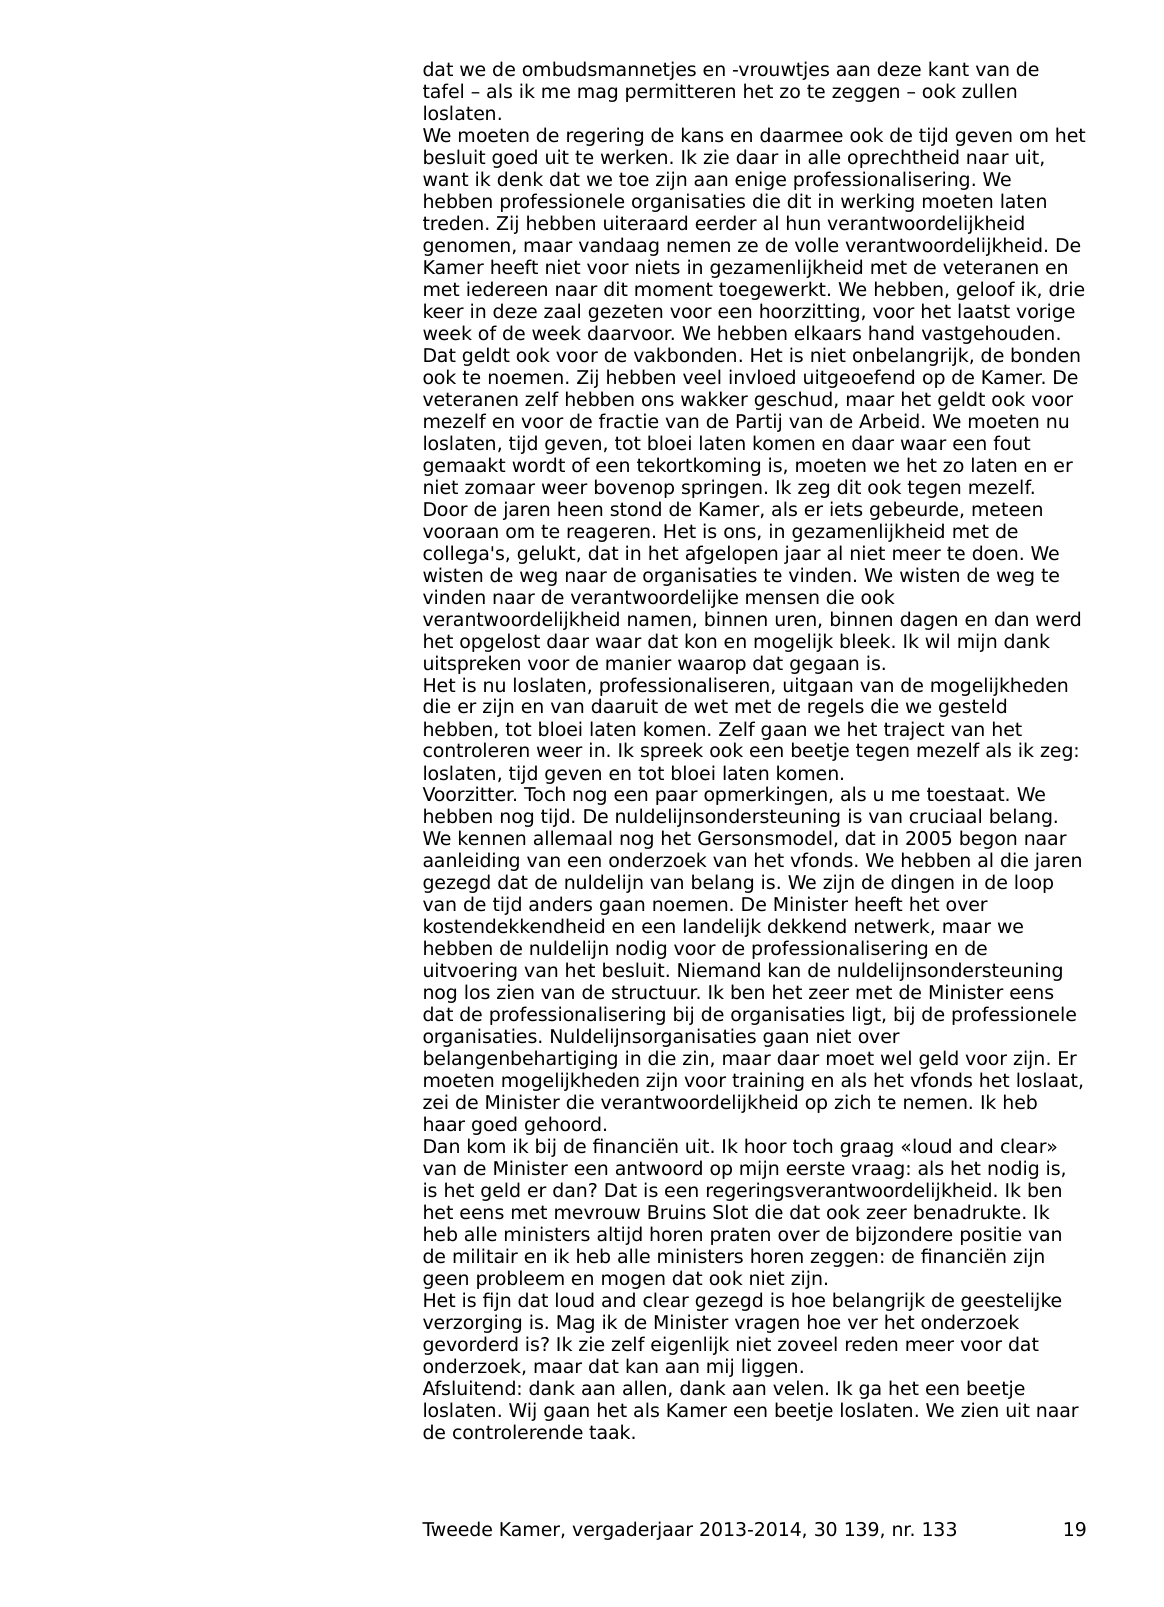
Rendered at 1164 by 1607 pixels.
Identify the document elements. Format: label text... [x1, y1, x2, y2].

text dat we de ombudsmannetjes en -vrouwtjes aan deze kant van de tafel – als ik me mag permitteren het zo te zeggen – ook zullen loslaten. [422, 59, 1087, 125]
text We moeten de regering de kans en daarmee ook de tijd geven om het besluit goed uit te werken. Ik zie daar in alle oprechtheid naar uit, want ik denk dat we toe zijn aan enige professionalisering. We hebben professionele organisaties die dit in werking moeten laten treden. Zij hebben uiteraard eerder al hun verantwoordelijkheid genomen, maar vandaag nemen ze de volle verantwoordelijkheid. De Kamer heeft niet voor niets in gezamenlijkheid met de veteranen en met iedereen naar dit moment toegewerkt. We hebben, geloof ik, drie keer in deze zaal gezeten voor een hoorzitting, voor het laatst vorige week of de week daarvoor. We hebben elkaars hand vastgehouden. Dat geldt ook voor de vakbonden. Het is niet onbelangrijk, de bonden ook te noemen. Zij hebben veel invloed uitgeoefend op de Kamer. De veteranen zelf hebben ons wakker geschud, maar het geldt ook voor mezelf en voor de fractie van de Partij van de Arbeid. We moeten nu loslaten, tijd geven, tot bloei laten komen en daar waar een fout gemaakt wordt of een tekortkoming is, moeten we het zo laten en er niet zomaar weer bovenop springen. Ik zeg dit ook tegen mezelf. [422, 125, 1087, 499]
text Dan kom ik bij de financiën uit. Ik hoor toch graag «loud and clear» van de Minister een antwoord op mijn eerste vraag: als het nodig is, is het geld er dan? Dat is een regeringsverantwoordelijkheid. Ik ben het eens met mevrouw Bruins Slot die dat ook zeer benadrukte. Ik heb alle ministers altijd horen praten over de bijzondere positie van de militair en ik heb alle ministers horen zeggen: de financiën zijn geen probleem en mogen dat ook niet zijn. [422, 1136, 1087, 1290]
text Door de jaren heen stond de Kamer, als er iets gebeurde, meteen vooraan om te reageren. Het is ons, in gezamenlijkheid met de collega's, gelukt, dat in het afgelopen jaar al niet meer te doen. We wisten de weg naar de organisaties te vinden. We wisten de weg te vinden naar de verantwoordelijke mensen die ook verantwoordelijkheid namen, binnen uren, binnen dagen en dan werd het opgelost daar waar dat kon en mogelijk bleek. Ik wil mijn dank uitspreken voor de manier waarop dat gegaan is. [422, 499, 1087, 674]
text Afsluitend: dank aan allen, dank aan velen. Ik ga het een beetje loslaten. Wij gaan het als Kamer een beetje loslaten. We zien uit naar de controlerende taak. [422, 1378, 1087, 1444]
text Voorzitter. Toch nog een paar opmerkingen, als u me toestaat. We hebben nog tijd. De nuldelijnsondersteuning is van cruciaal belang. We kennen allemaal nog het Gersonsmodel, dat in 2005 begon naar aanleiding van een onderzoek van het vfonds. We hebben al die jaren gezegd dat de nuldelijn van belang is. We zijn de dingen in de loop van de tijd anders gaan noemen. De Minister heeft het over kostendekkendheid en een landelijk dekkend netwerk, maar we hebben de nuldelijn nodig voor de professionalisering en de uitvoering van het besluit. Niemand kan de nuldelijnsondersteuning nog los zien van de structuur. Ik ben het zeer met de Minister eens dat de professionalisering bij de organisaties ligt, bij de professionele organisaties. Nuldelijnsorganisaties gaan niet over belangenbehartiging in die zin, maar daar moet wel geld voor zijn. Er moeten mogelijkheden zijn voor training en als het vfonds het loslaat, zei de Minister die verantwoordelijkheid op zich te nemen. Ik heb haar goed gehoord. [422, 784, 1087, 1136]
text Het is fijn dat loud and clear gezegd is hoe belangrijk de geestelijke verzorging is. Mag ik de Minister vragen hoe ver het onderzoek gevorderd is? Ik zie zelf eigenlijk niet zoveel reden meer voor dat onderzoek, maar dat kan aan mij liggen. [422, 1290, 1087, 1378]
text Het is nu loslaten, professionaliseren, uitgaan van de mogelijkheden die er zijn en van daaruit de wet met de regels die we gesteld hebben, tot bloei laten komen. Zelf gaan we het traject van het controleren weer in. Ik spreek ook een beetje tegen mezelf als ik zeg: loslaten, tijd geven en tot bloei laten komen. [422, 674, 1087, 784]
